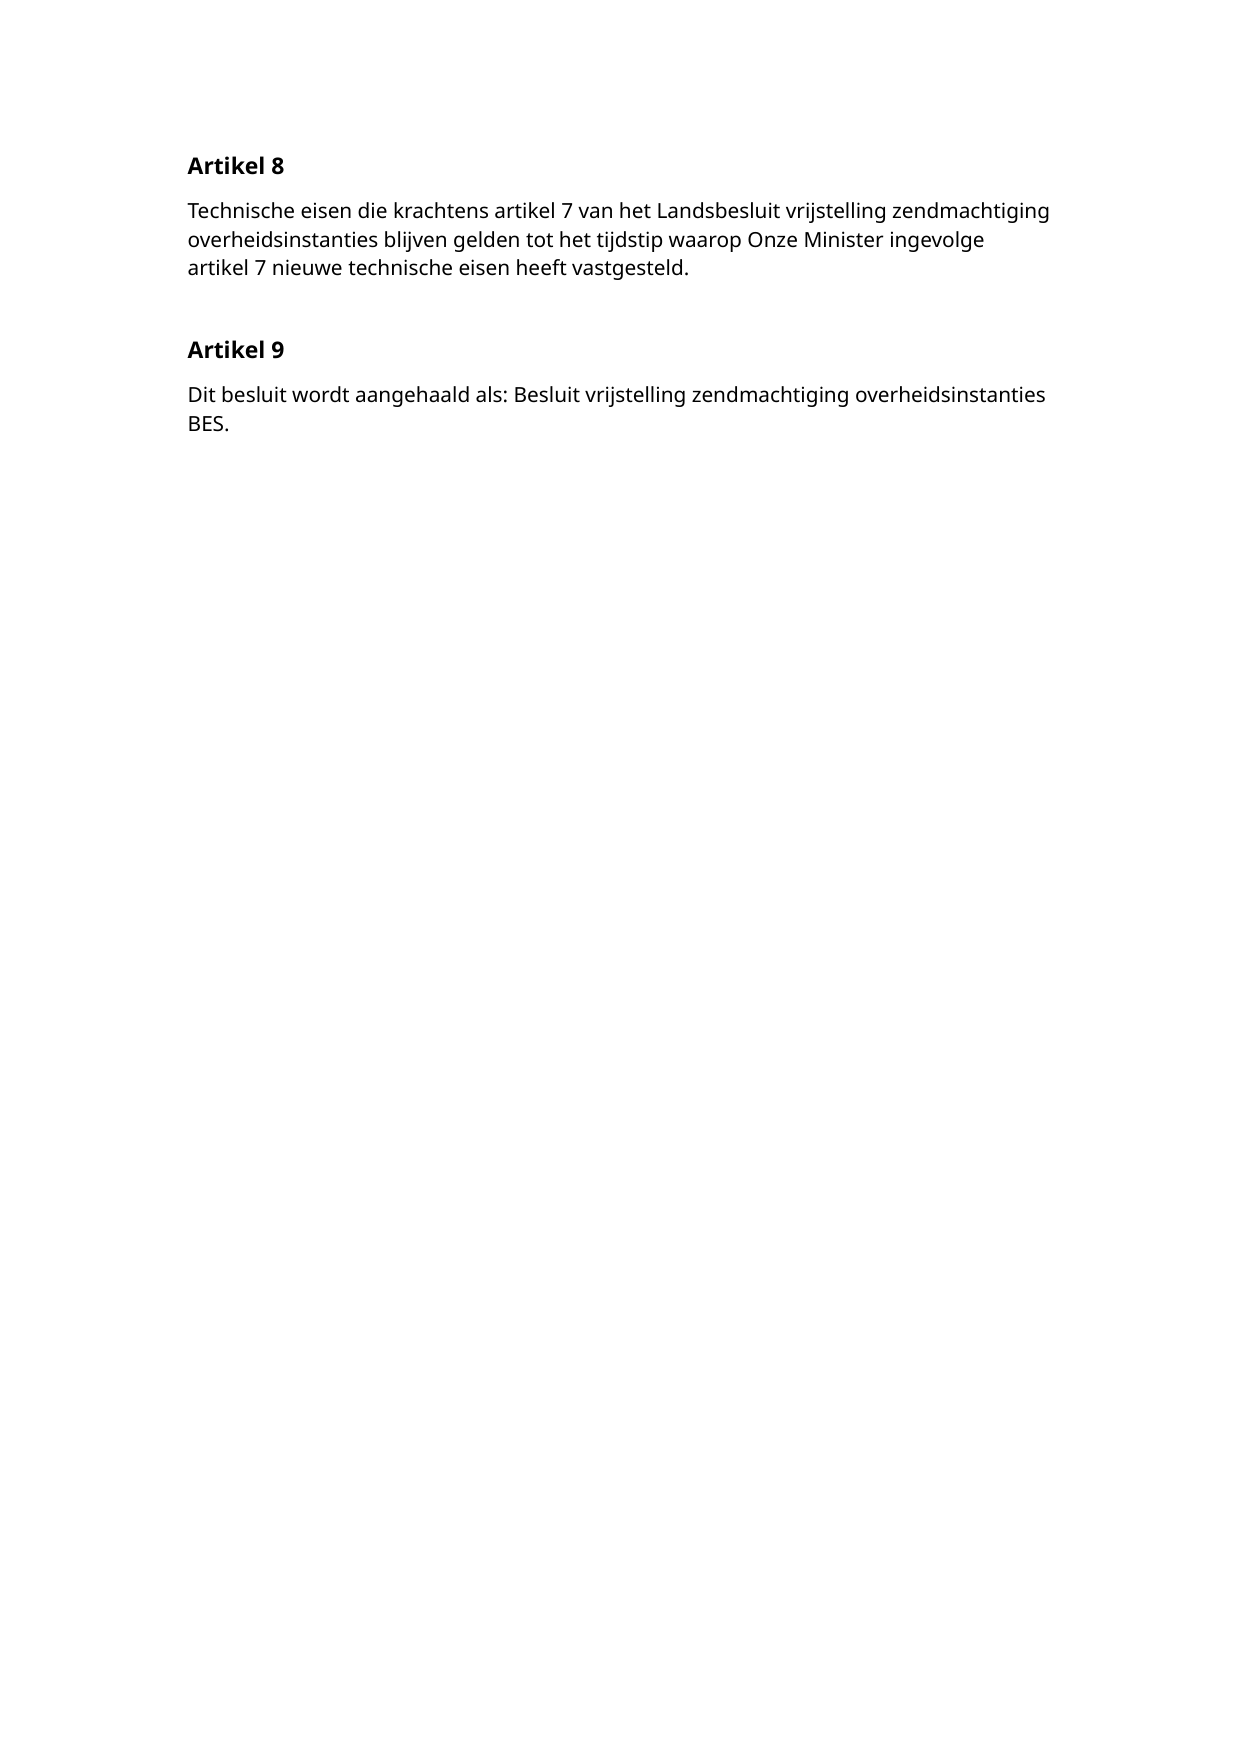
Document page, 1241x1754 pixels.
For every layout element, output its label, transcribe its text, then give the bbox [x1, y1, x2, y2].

subtitle Artikel 8 [187, 150, 1053, 181]
text Technische eisen die krachtens artikel 7 van het Landsbesluit vrijstelling zendmachtiging overheidsinstanties blijven gelden tot het tijdstip waarop Onze Minister ingevolge artikel 7 nieuwe technische eisen heeft vastgesteld. [187, 196, 1053, 282]
text Dit besluit wordt aangehaald als: Besluit vrijstelling zendmachtiging overheidsinstanties BES. [187, 380, 1053, 437]
subtitle Artikel 9 [187, 334, 1053, 365]
